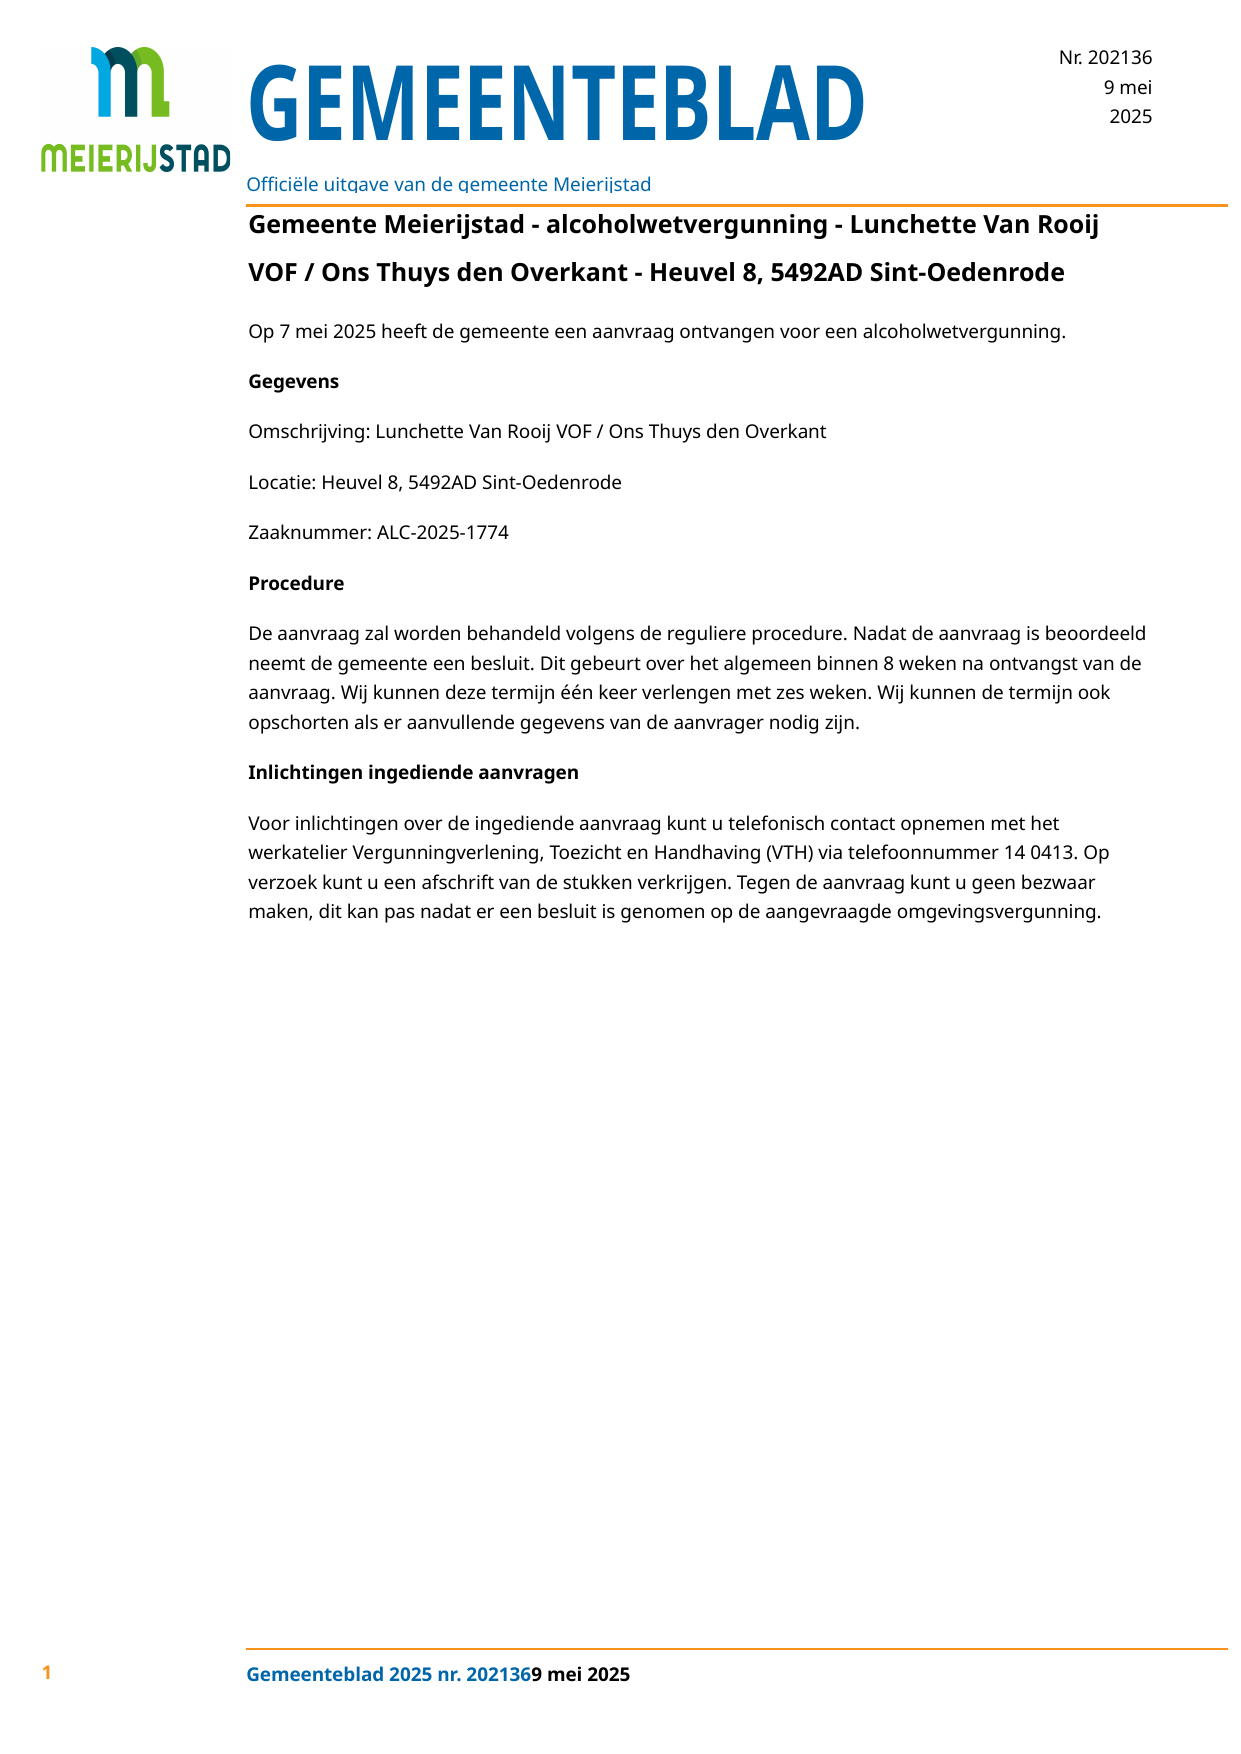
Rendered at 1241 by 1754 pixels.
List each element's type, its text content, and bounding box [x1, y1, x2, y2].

text De aanvraag zal worden behandeld volgens de reguliere procedure. Nadat de aanvraag is beoordeeld neemt de gemeente een besluit. Dit gebeurt over het algemeen binnen 8 weken na ontvangst van de aanvraag. Wij kunnen deze termijn één keer verlengen met zes weken. Wij kunnen de termijn ook opschorten als er aanvullende gegevens van de aanvrager nodig zijn. [248, 620, 1152, 735]
text Gemeente Meierijstad - alcoholwetvergunning - Lunchette Van Rooij VOF / Ons Thuys den Overkant - Heuvel 8, 5492AD Sint-Oedenrode [248, 207, 1152, 288]
text Op 7 mei 2025 heeft de gemeente een aanvraag ontvangen voor een alcoholwetvergunning. [248, 318, 1152, 344]
text Procedure [248, 570, 1152, 596]
text Voor inlichtingen over de ingediende aanvraag kunt u telefonisch contact opnemen met het werkatelier Vergunningverlening, Toezicht en Handhaving (VTH) via telefoonnummer 14 0413. Op verzoek kunt u een afschrift van de stukken verkrijgen. Tegen de aanvraag kunt u geen bezwaar maken, dit kan pas nadat er een besluit is genomen op de aangevraagde omgevingsvergunning. [248, 810, 1152, 924]
picture [41, 47, 231, 172]
text Gegevens [248, 368, 1152, 394]
text Locatie: Heuvel 8, 5492AD Sint-Oedenrode [248, 469, 1152, 495]
text Omschrijving: Lunchette Van Rooij VOF / Ons Thuys den Overkant [248, 419, 1152, 444]
text Zaaknummer: ALC-2025-1774 [248, 519, 1152, 545]
text Inlichtingen ingediende aanvragen [248, 759, 1152, 785]
